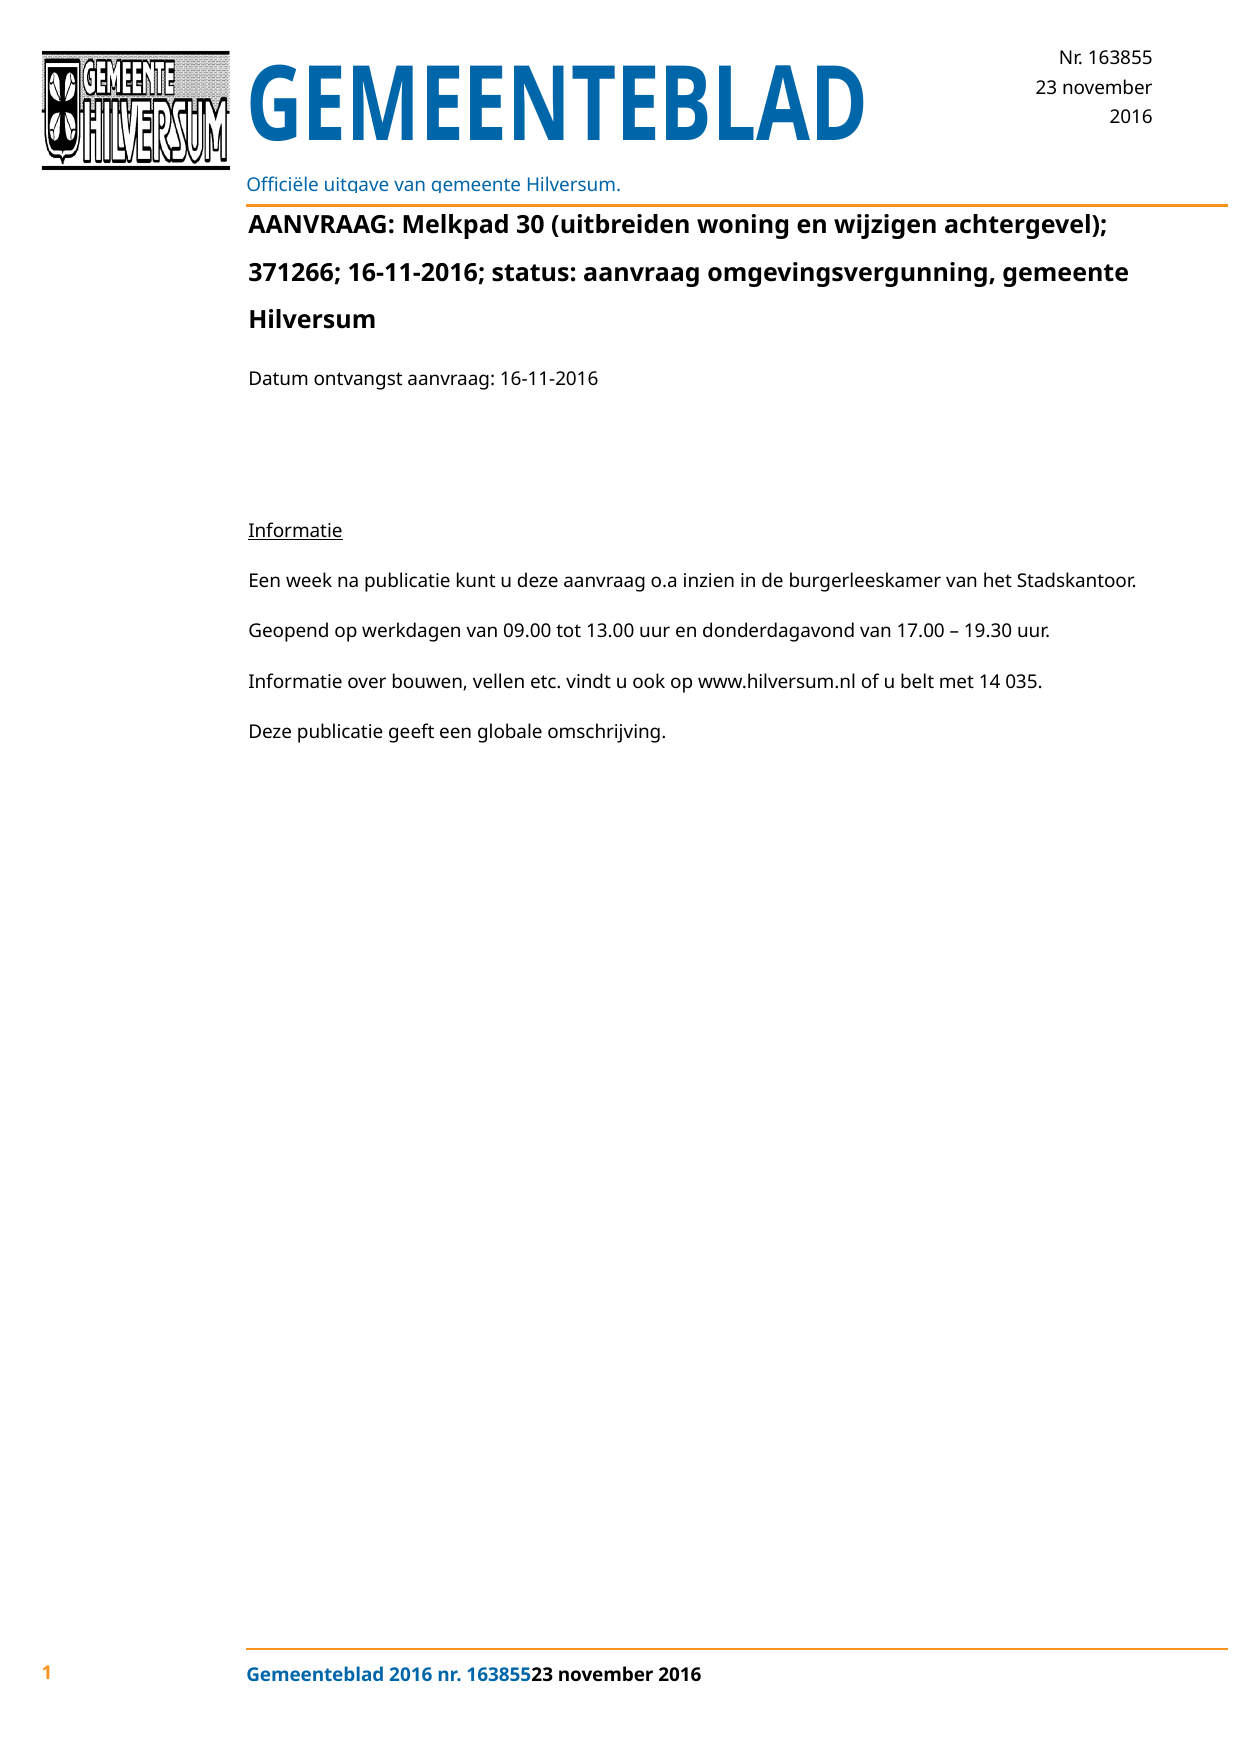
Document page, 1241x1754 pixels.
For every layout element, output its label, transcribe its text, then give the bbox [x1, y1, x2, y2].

text Datum ontvangst aanvraag: 16-11-2016 [248, 366, 1152, 391]
text Informatie [248, 517, 1152, 542]
text Deze publicatie geeft een globale omschrijving. [248, 718, 1152, 744]
text Een week na publicatie kunt u deze aanvraag o.a inzien in de burgerleeskamer van het Stadskantoor. [248, 567, 1152, 593]
text AANVRAAG: Melkpad 30 (uitbreiden woning en wijzigen achtergevel); 371266; 16-11-2016; status: aanvraag omgevingsvergunning, gemeente Hilversum [248, 207, 1152, 336]
picture [41, 47, 231, 172]
text Geopend op werkdagen van 09.00 tot 13.00 uur en donderdagavond van 17.00 – 19.30 uur. [248, 618, 1152, 643]
text Informatie over bouwen, vellen etc. vindt u ook op www.hilversum.nl of u belt met 14 035. [248, 668, 1152, 694]
